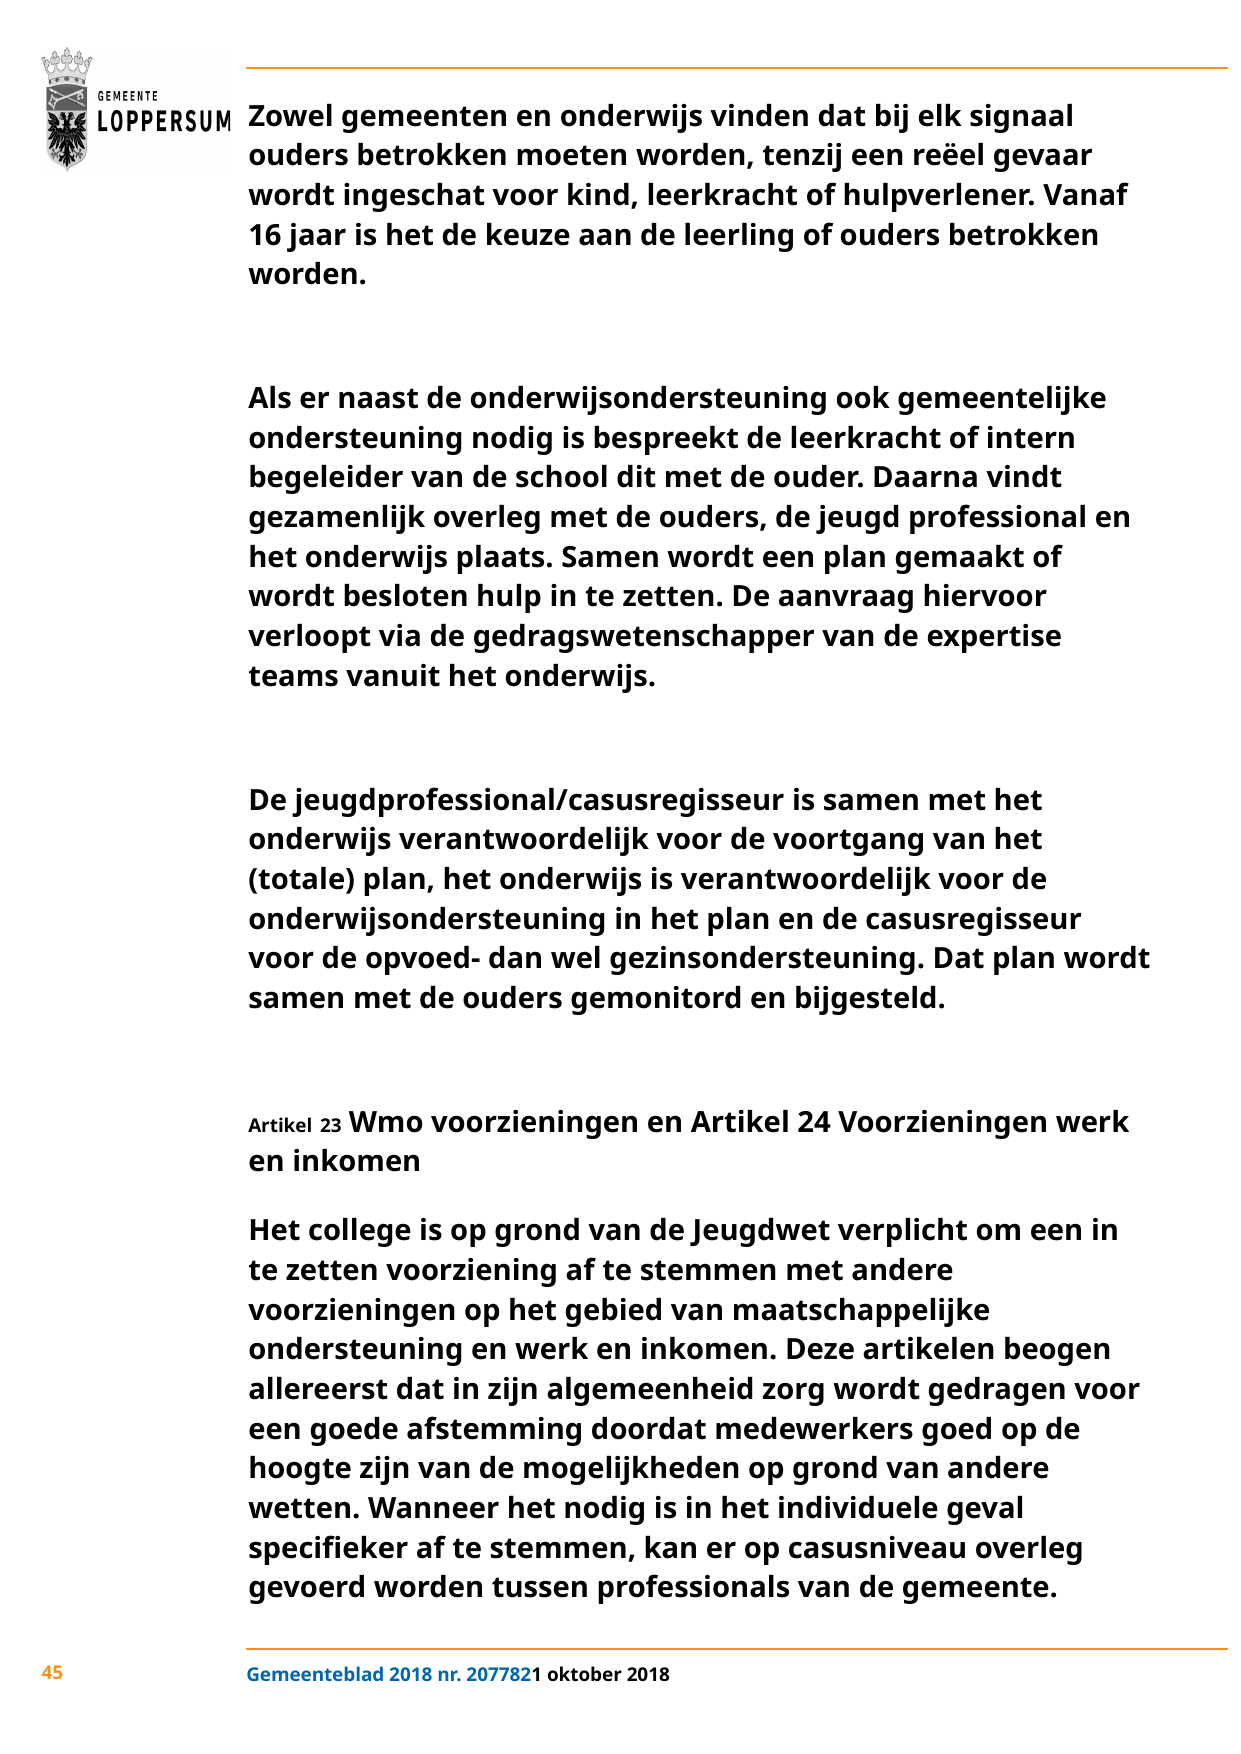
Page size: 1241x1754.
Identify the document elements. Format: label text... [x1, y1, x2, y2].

text Het college is op grond van de Jeugdwet verplicht om een in te zetten voorziening af te stemmen met andere voorzieningen op het gebied van maatschappelijke ondersteuning en werk en inkomen. Deze artikelen beogen allereerst dat in zijn algemeenheid zorg wordt gedragen voor een goede afstemming doordat medewerkers goed op de hoogte zijn van de mogelijkheden op grond van andere wetten. Wanneer het nodig is in het individuele geval specifieker af te stemmen, kan er op casusniveau overleg gevoerd worden tussen professionals van de gemeente. [248, 1209, 1152, 1606]
text Artikel 23 Wmo voorzieningen en Artikel 24 Voorzieningen werk en inkomen [248, 1101, 1152, 1180]
text Zowel gemeenten en onderwijs vinden dat bij elk signaal ouders betrokken moeten worden, tenzij een reëel gevaar wordt ingeschat voor kind, leerkracht of hulpverlener. Vanaf 16 jaar is het de keuze aan de leerling of ouders betrokken worden. [248, 95, 1152, 293]
text De jeugdprofessional/casusregisseur is samen met het onderwijs verantwoordelijk voor de voortgang van het (totale) plan, het onderwijs is verantwoordelijk voor de onderwijsondersteuning in het plan en de casusregisseur voor de opvoed- dan wel gezinsondersteuning. Dat plan wordt samen met de ouders gemonitord en bijgesteld. [248, 779, 1152, 1017]
text Als er naast de onderwijsondersteuning ook gemeentelijke ondersteuning nodig is bespreekt de leerkracht of intern begeleider van de school dit met de ouder. Daarna vindt gezamenlijk overleg met de ouders, de jeugd professional en het onderwijs plaats. Samen wordt een plan gemaakt of wordt besloten hulp in te zetten. De aanvraag hiervoor verloopt via de gedragswetenschapper van de expertise teams vanuit het onderwijs. [248, 377, 1152, 695]
picture [41, 47, 231, 172]
